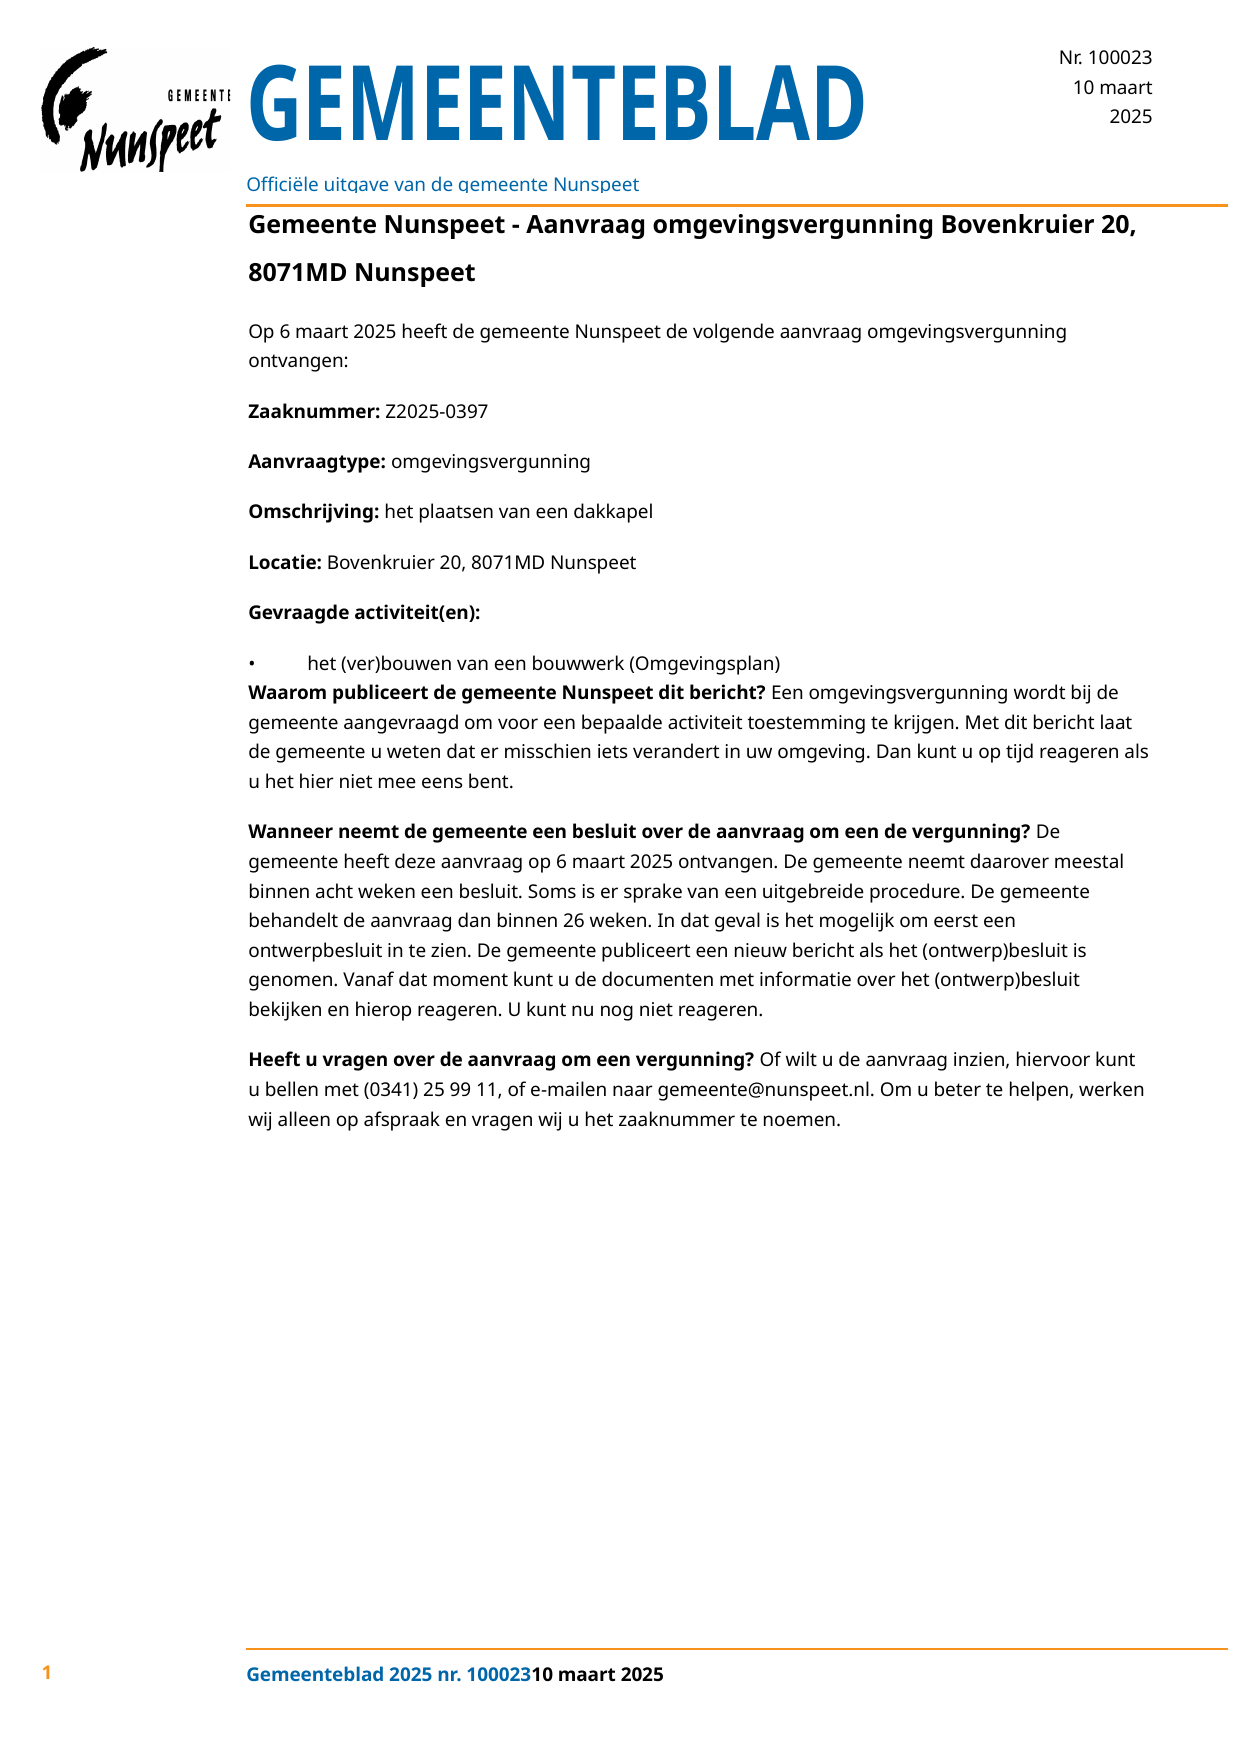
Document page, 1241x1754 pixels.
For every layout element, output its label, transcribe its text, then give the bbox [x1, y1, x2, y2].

text Gemeente Nunspeet - Aanvraag omgevingsvergunning Bovenkruier 20, 8071MD Nunspeet [248, 207, 1152, 288]
text Waarom publiceert de gemeente Nunspeet dit bericht? Een omgevingsvergunning wordt bij de gemeente aangevraagd om voor een bepaalde activiteit toestemming te krijgen. Met dit bericht laat de gemeente u weten dat er misschien iets verandert in uw omgeving. Dan kunt u op tijd reageren als u het hier niet mee eens bent. [248, 679, 1152, 794]
text Zaaknummer: Z2025-0397 [248, 398, 1152, 424]
text Locatie: Bovenkruier 20, 8071MD Nunspeet [248, 549, 1152, 575]
list het (ver)bouwen van een bouwwerk (Omgevingsplan) [248, 650, 1152, 676]
picture [41, 47, 231, 172]
text Gevraagde activiteit(en): [248, 599, 1152, 625]
text Op 6 maart 2025 heeft de gemeente Nunspeet de volgende aanvraag omgevingsvergunning ontvangen: [248, 318, 1152, 373]
text Heeft u vragen over de aanvraag om een vergunning? Of wilt u de aanvraag inzien, hiervoor kunt u bellen met (0341) 25 99 11, of e-mailen naar gemeente@nunspeet.nl. Om u beter te helpen, werken wij alleen op afspraak en vragen wij u het zaaknummer te noemen. [248, 1047, 1152, 1132]
text Omschrijving: het plaatsen van een dakkapel [248, 499, 1152, 524]
text Wanneer neemt de gemeente een besluit over de aanvraag om een de vergunning? De gemeente heeft deze aanvraag op 6 maart 2025 ontvangen. De gemeente neemt daarover meestal binnen acht weken een besluit. Soms is er sprake van een uitgebreide procedure. De gemeente behandelt de aanvraag dan binnen 26 weken. In dat geval is het mogelijk om eerst een ontwerpbesluit in te zien. De gemeente publiceert een nieuw bericht als het (ontwerp)besluit is genomen. Vanaf dat moment kunt u de documenten met informatie over het (ontwerp)besluit bekijken en hierop reageren. U kunt nu nog niet reageren. [248, 819, 1152, 1022]
text Aanvraagtype: omgevingsvergunning [248, 448, 1152, 474]
